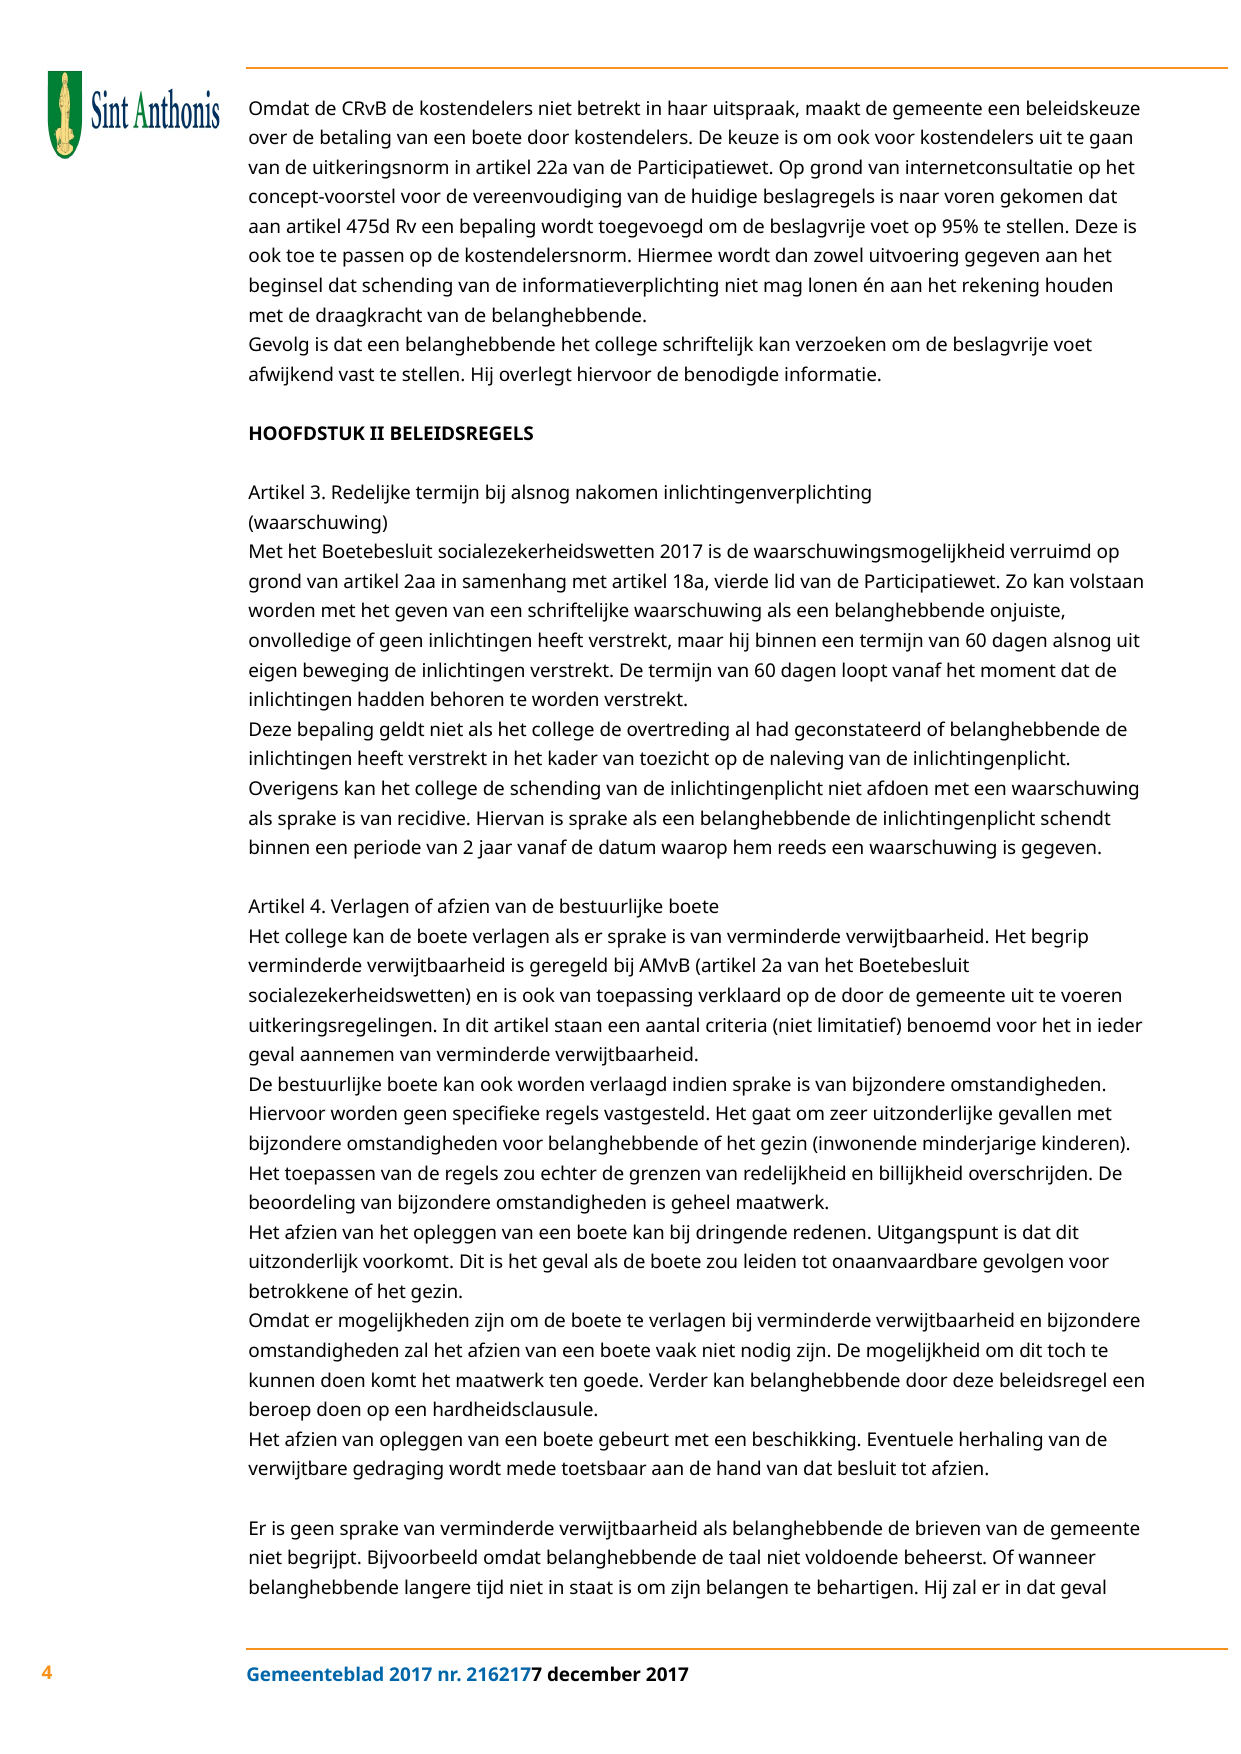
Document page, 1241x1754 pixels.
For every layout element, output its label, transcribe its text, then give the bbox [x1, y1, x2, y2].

text Het afzien van opleggen van een boete gebeurt met een beschikking. Eventuele herhaling van de verwijtbare gedraging wordt mede toetsbaar aan de hand van dat besluit tot afzien. [248, 1426, 1152, 1481]
text Het college kan de boete verlagen als er sprake is van verminderde verwijtbaarheid. Het begrip verminderde verwijtbaarheid is geregeld bij AMvB (artikel 2a van het Boetebesluit socialezekerheidswetten) en is ook van toepassing verklaard op de door de gemeente uit te voeren uitkeringsregelingen. In dit artikel staan een aantal criteria (niet limitatief) benoemd voor het in ieder geval aannemen van verminderde verwijtbaarheid. [248, 923, 1152, 1067]
text Omdat de CRvB de kostendelers niet betrekt in haar uitspraak, maakt de gemeente een beleidskeuze over de betaling van een boete door kostendelers. De keuze is om ook voor kostendelers uit te gaan van de uitkeringsnorm in artikel 22a van de Participatiewet. Op grond van internetconsultatie op het concept-voorstel voor de vereenvoudiging van de huidige beslagregels is naar voren gekomen dat aan artikel 475d Rv een bepaling wordt toegevoegd om de beslagvrije voet op 95% te stellen. Deze is ook toe te passen op de kostendelersnorm. Hiermee wordt dan zowel uitvoering gegeven aan het beginsel dat schending van de informatieverplichting niet mag lonen én aan het rekening houden met de draagkracht van de belanghebbende. [248, 95, 1152, 328]
text Het afzien van het opleggen van een boete kan bij dringende redenen. Uitgangspunt is dat dit uitzonderlijk voorkomt. Dit is het geval als de boete zou leiden tot onaanvaardbare gevolgen voor betrokkene of het gezin. [248, 1219, 1152, 1304]
text Omdat er mogelijkheden zijn om de boete te verlagen bij verminderde verwijtbaarheid en bijzondere omstandigheden zal het afzien van een boete vaak niet nodig zijn. De mogelijkheid om dit toch te kunnen doen komt het maatwerk ten goede. Verder kan belanghebbende door deze beleidsregel een beroep doen op een hardheidsclausule. [248, 1308, 1152, 1422]
picture [41, 47, 231, 172]
text Er is geen sprake van verminderde verwijtbaarheid als belanghebbende de brieven van de gemeente niet begrijpt. Bijvoorbeeld omdat belanghebbende de taal niet voldoende beheerst. Of wanneer belanghebbende langere tijd niet in staat is om zijn belangen te behartigen. Hij zal er in dat geval [248, 1515, 1152, 1600]
text HOOFDSTUK II BELEIDSREGELS [248, 420, 1152, 446]
text Met het Boetebesluit socialezekerheidswetten 2017 is de waarschuwingsmogelijkheid verruimd op grond van artikel 2aa in samenhang met artikel 18a, vierde lid van de Participatiewet. Zo kan volstaan worden met het geven van een schriftelijke waarschuwing als een belanghebbende onjuiste, onvolledige of geen inlichtingen heeft verstrekt, maar hij binnen een termijn van 60 dagen alsnog uit eigen beweging de inlichtingen verstrekt. De termijn van 60 dagen loopt vanaf het moment dat de inlichtingen hadden behoren te worden verstrekt. [248, 538, 1152, 712]
text Gevolg is dat een belanghebbende het college schriftelijk kan verzoeken om de beslagvrije voet afwijkend vast te stellen. Hij overlegt hiervoor de benodigde informatie. [248, 331, 1152, 387]
text De bestuurlijke boete kan ook worden verlaagd indien sprake is van bijzondere omstandigheden. Hiervoor worden geen specifieke regels vastgesteld. Het gaat om zeer uitzonderlijke gevallen met bijzondere omstandigheden voor belanghebbende of het gezin (inwonende minderjarige kinderen). Het toepassen van de regels zou echter de grenzen van redelijkheid en billijkheid overschrijden. De beoordeling van bijzondere omstandigheden is geheel maatwerk. [248, 1071, 1152, 1215]
text Artikel 4. Verlagen of afzien van de bestuurlijke boete [248, 893, 1152, 919]
text Artikel 3. Redelijke termijn bij alsnog nakomen inlichtingenverplichting [248, 479, 1152, 505]
text Deze bepaling geldt niet als het college de overtreding al had geconstateerd of belanghebbende de inlichtingen heeft verstrekt in het kader van toezicht op de naleving van de inlichtingenplicht. Overigens kan het college de schending van de inlichtingenplicht niet afdoen met een waarschuwing als sprake is van recidive. Hiervan is sprake als een belanghebbende de inlichtingenplicht schendt binnen een periode van 2 jaar vanaf de datum waarop hem reeds een waarschuwing is gegeven. [248, 716, 1152, 860]
text (waarschuwing) [248, 509, 1152, 535]
